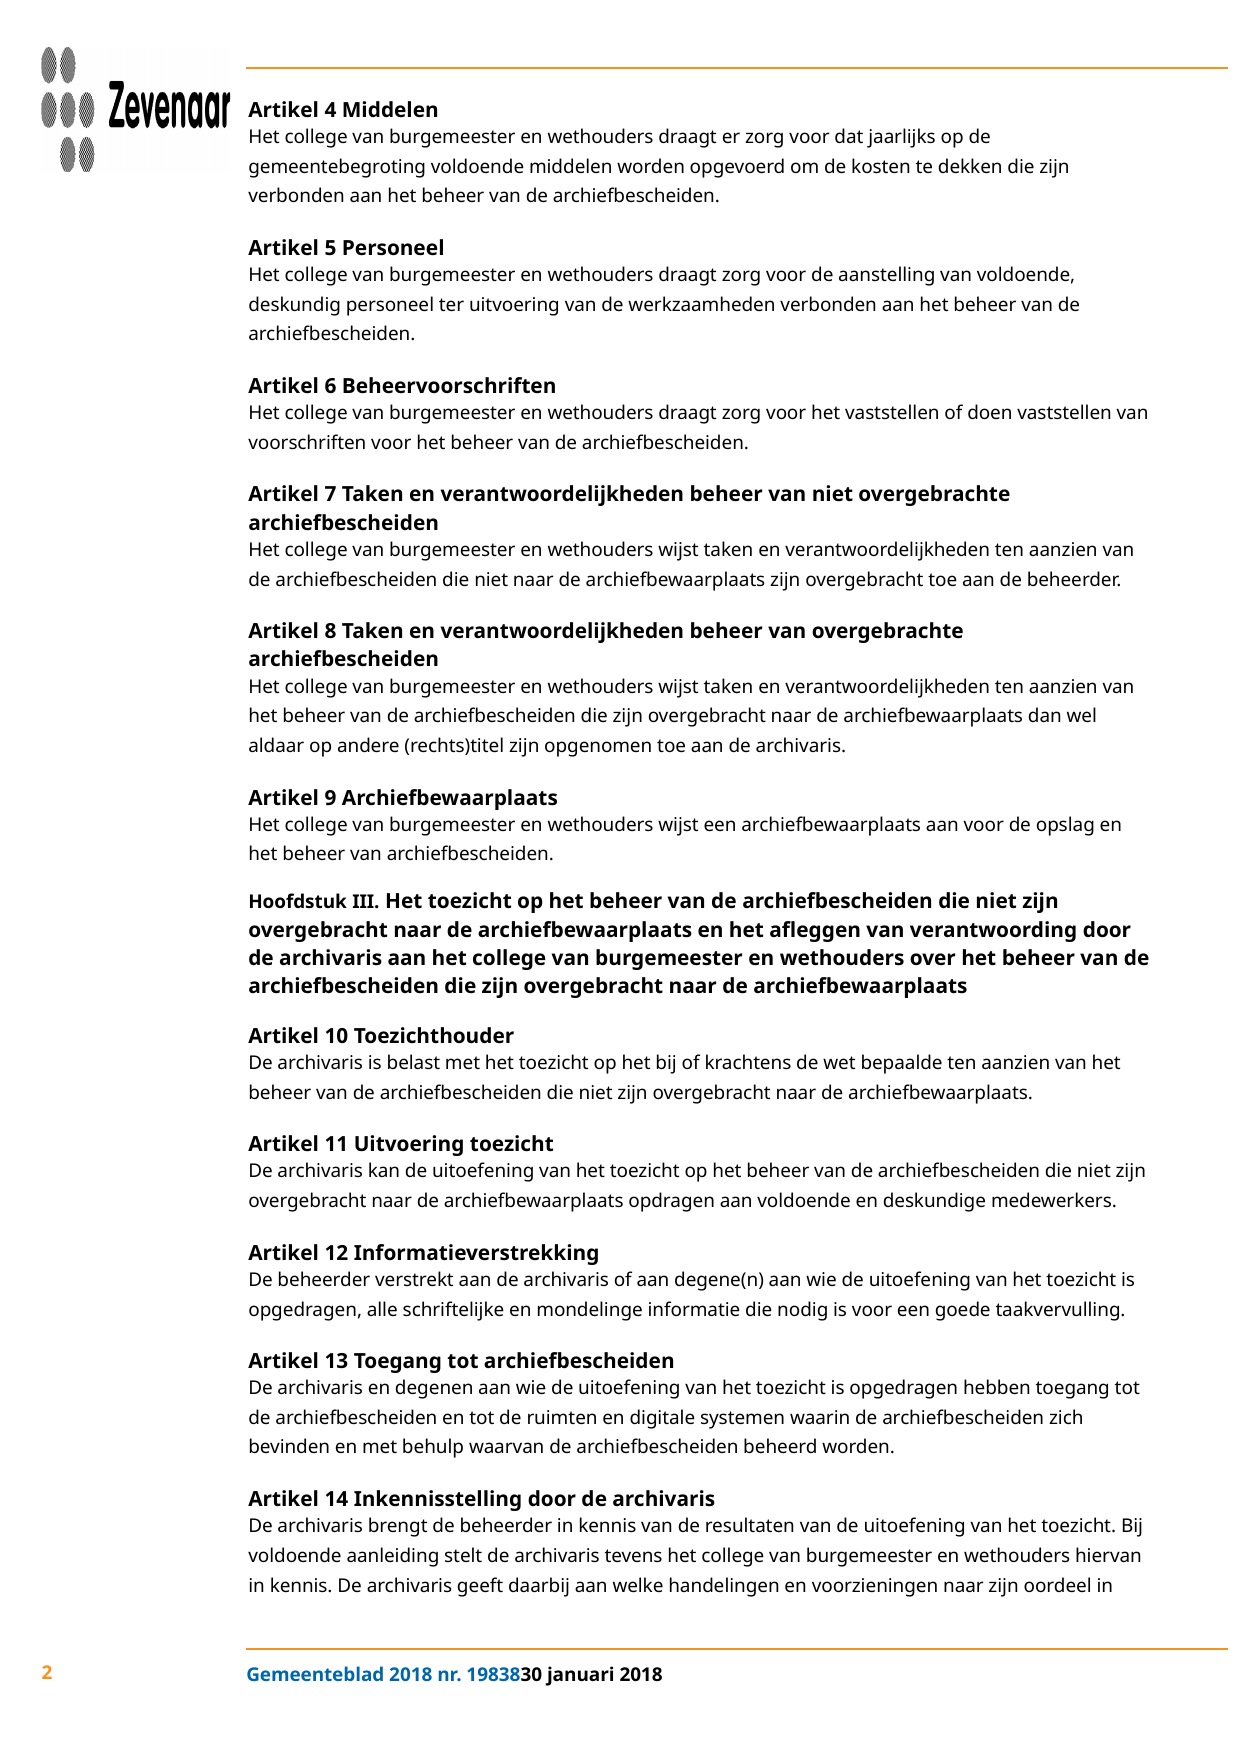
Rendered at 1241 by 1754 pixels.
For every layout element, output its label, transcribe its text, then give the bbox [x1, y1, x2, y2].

text Het college van burgemeester en wethouders draagt zorg voor het vaststellen of doen vaststellen van voorschriften voor het beheer van de archiefbescheiden. [248, 399, 1152, 454]
text Het college van burgemeester en wethouders draagt zorg voor de aanstelling van voldoende, deskundig personeel ter uitvoering van de werkzaamheden verbonden aan het beheer van de archiefbescheiden. [248, 261, 1152, 346]
text Artikel 9 Archiefbewaarplaats [248, 783, 1152, 811]
text Artikel 11 Uitvoering toezicht [248, 1129, 1152, 1158]
text Artikel 10 Toezichthouder [248, 1021, 1152, 1049]
text Artikel 13 Toegang tot archiefbescheiden [248, 1346, 1152, 1374]
text Artikel 6 Beheervoorschriften [248, 371, 1152, 399]
text Artikel 8 Taken en verantwoordelijkheden beheer van overgebrachte archiefbescheiden [248, 616, 1152, 673]
text Artikel 4 Middelen [248, 95, 1152, 123]
text Het college van burgemeester en wethouders wijst taken en verantwoordelijkheden ten aanzien van de archiefbescheiden die niet naar de archiefbewaarplaats zijn overgebracht toe aan de beheerder. [248, 536, 1152, 591]
text De archivaris brengt de beheerder in kennis van de resultaten van de uitoefening van het toezicht. Bij voldoende aanleiding stelt de archivaris tevens het college van burgemeester en wethouders hiervan in kennis. De archivaris geeft daarbij aan welke handelingen en voorzieningen naar zijn oordeel in [248, 1513, 1152, 1597]
text De beheerder verstrekt aan de archivaris of aan degene(n) aan wie de uitoefening van het toezicht is opgedragen, alle schriftelijke en mondelinge informatie die nodig is voor een goede taakvervulling. [248, 1266, 1152, 1321]
text Artikel 12 Informatieverstrekking [248, 1238, 1152, 1266]
text Het college van burgemeester en wethouders wijst een archiefbewaarplaats aan voor de opslag en het beheer van archiefbescheiden. [248, 811, 1152, 866]
text Het college van burgemeester en wethouders draagt er zorg voor dat jaarlijks op de gemeentebegroting voldoende middelen worden opgevoerd om de kosten te dekken die zijn verbonden aan het beheer van de archiefbescheiden. [248, 123, 1152, 208]
text Hoofdstuk III. Het toezicht op het beheer van de archiefbescheiden die niet zijn overgebracht naar de archiefbewaarplaats en het afleggen van verantwoording door de archivaris aan het college van burgemeester en wethouders over het beheer van de archiefbescheiden die zijn overgebracht naar de archiefbewaarplaats [248, 886, 1152, 1000]
text Het college van burgemeester en wethouders wijst taken en verantwoordelijkheden ten aanzien van het beheer van de archiefbescheiden die zijn overgebracht naar de archiefbewaarplaats dan wel aldaar op andere (rechts)titel zijn opgenomen toe aan de archivaris. [248, 673, 1152, 758]
text Artikel 14 Inkennisstelling door de archivaris [248, 1484, 1152, 1513]
picture [41, 47, 231, 172]
text De archivaris is belast met het toezicht op het bij of krachtens de wet bepaalde ten aanzien van het beheer van de archiefbescheiden die niet zijn overgebracht naar de archiefbewaarplaats. [248, 1049, 1152, 1104]
text Artikel 7 Taken en verantwoordelijkheden beheer van niet overgebrachte archiefbescheiden [248, 479, 1152, 536]
text Artikel 5 Personeel [248, 233, 1152, 261]
text De archivaris en degenen aan wie de uitoefening van het toezicht is opgedragen hebben toegang tot de archiefbescheiden en tot de ruimten en digitale systemen waarin de archiefbescheiden zich bevinden en met behulp waarvan de archiefbescheiden beheerd worden. [248, 1374, 1152, 1459]
text De archivaris kan de uitoefening van het toezicht op het beheer van de archiefbescheiden die niet zijn overgebracht naar de archiefbewaarplaats opdragen aan voldoende en deskundige medewerkers. [248, 1158, 1152, 1213]
